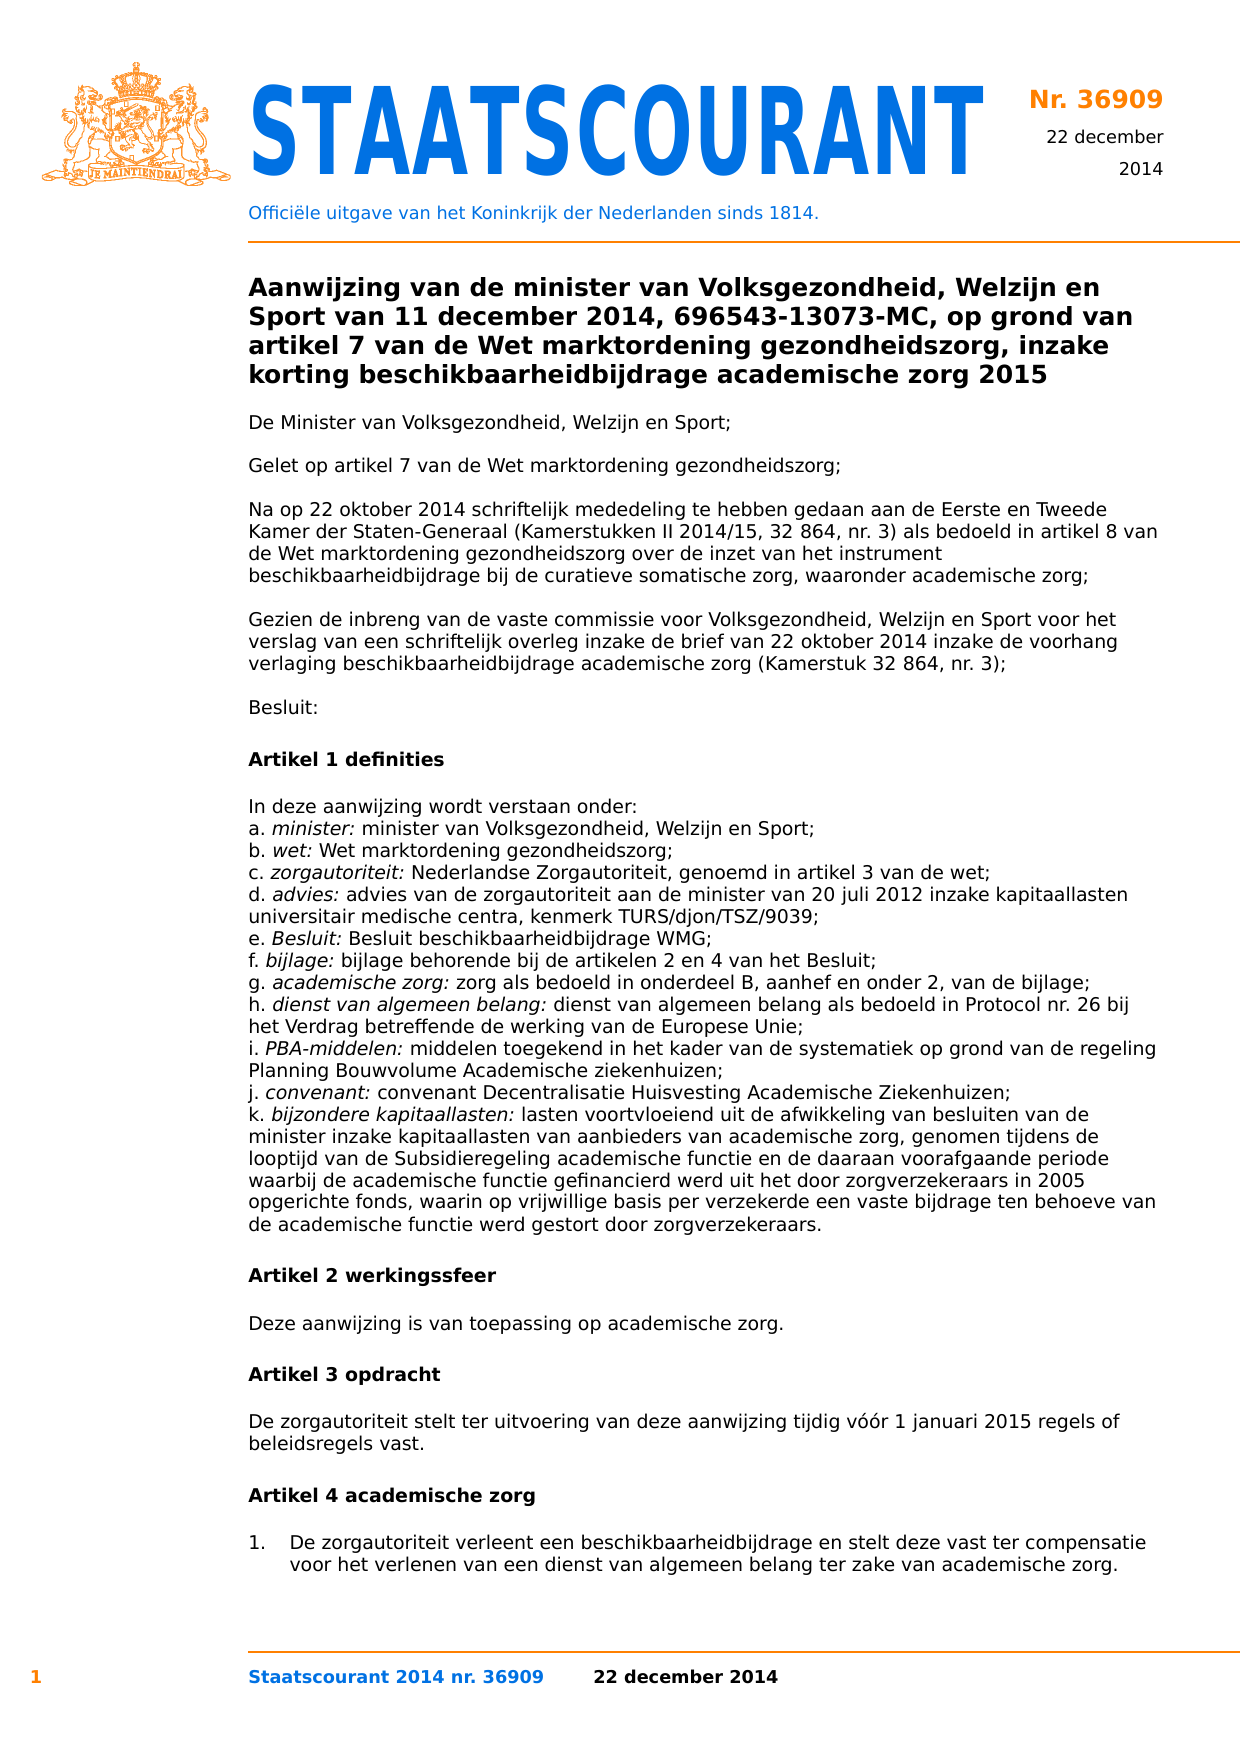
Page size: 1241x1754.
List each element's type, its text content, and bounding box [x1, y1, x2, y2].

subtitle Artikel 3 opdracht [248, 1364, 1163, 1386]
subtitle Artikel 1 definities [248, 749, 1163, 771]
table_cell 2014 [998, 153, 1240, 203]
text e. Besluit: Besluit beschikbaarheidbijdrage WMG; [248, 928, 1163, 950]
text k. bijzondere kapitaallasten: lasten voortvloeiend uit de afwikkeling van besluiten van de minister inzake kapitaallasten van aanbieders van academische zorg, genomen tijdens de looptijd van de Subsidieregeling academische functie en de daaraan voorafgaande periode waarbij de academische functie gefinancierd werd uit het door zorgverzekeraars in 2005 opgerichte fonds, waarin op vrijwillige basis per verzekerde een vaste bijdrage ten behoeve van de academische functie werd gestort door zorgverzekeraars. [248, 1103, 1163, 1235]
text 1. De zorgautoriteit verleent een beschikbaarheidbijdrage en stelt deze vast ter compensatie voor het verlenen van een dienst van algemeen belang ter zake van academische zorg. [248, 1532, 1163, 1576]
text De Minister van Volksgezondheid, Welzijn en Sport; [248, 412, 1163, 433]
table_cell Officiële uitgave van het Koninkrijk der Nederlanden sinds 1814. [248, 203, 1240, 241]
subtitle Aanwijzing van de minister van Volksgezondheid, Welzijn en Sport van 11 december 2014, 696543-13073-MC, op grond van artikel 7 van de Wet marktordening gezondheidszorg, inzake korting beschikbaarheidbijdrage academische zorg 2015 [248, 273, 1163, 390]
picture [41, 62, 231, 186]
text c. zorgautoriteit: Nederlandse Zorgautoriteit, genoemd in artikel 3 van de wet; [248, 862, 1163, 884]
text In deze aanwijzing wordt verstaan onder: [248, 796, 1163, 818]
table_header STAATSCOURANT [248, 62, 998, 203]
text a. minister: minister van Volksgezondheid, Welzijn en Sport; [248, 818, 1163, 840]
table_header [25, 62, 248, 241]
text b. wet: Wet marktordening gezondheidszorg; [248, 840, 1163, 862]
text i. PBA-middelen: middelen toegekend in het kader van de systematiek op grond van de regeling Planning Bouwvolume Academische ziekenhuizen; [248, 1038, 1163, 1082]
text d. advies: advies van de zorgautoriteit aan de minister van 20 juli 2012 inzake kapitaallasten universitair medische centra, kenmerk TURS/djon/TSZ/9039; [248, 884, 1163, 928]
text Besluit: [248, 697, 1163, 719]
text g. academische zorg: zorg als bedoeld in onderdeel B, aanhef en onder 2, van de bijlage; [248, 972, 1163, 994]
text Gezien de inbreng van de vaste commissie voor Volksgezondheid, Welzijn en Sport voor het verslag van een schriftelijk overleg inzake de brief van 22 oktober 2014 inzake de voorhang verlaging beschikbaarheidbijdrage academische zorg (Kamerstuk 32 864, nr. 3); [248, 609, 1163, 675]
text j. convenant: convenant Decentralisatie Huisvesting Academische Ziekenhuizen; [248, 1082, 1163, 1103]
text h. dienst van algemeen belang: dienst van algemeen belang als bedoeld in Protocol nr. 26 bij het Verdrag betreffende de werking van de Europese Unie; [248, 994, 1163, 1038]
table_header Nr. 36909 [998, 62, 1240, 121]
text De zorgautoriteit stelt ter uitvoering van deze aanwijzing tijdig vóór 1 januari 2015 regels of beleidsregels vast. [248, 1411, 1163, 1455]
subtitle Artikel 4 academische zorg [248, 1485, 1163, 1507]
subtitle Artikel 2 werkingssfeer [248, 1265, 1163, 1287]
text Gelet op artikel 7 van de Wet marktordening gezondheidszorg; [248, 455, 1163, 477]
text f. bijlage: bijlage behorende bij de artikelen 2 en 4 van het Besluit; [248, 950, 1163, 972]
text Na op 22 oktober 2014 schriftelijk mededeling te hebben gedaan aan de Eerste en Tweede Kamer der Staten-Generaal (Kamerstukken II 2014/15, 32 864, nr. 3) als bedoeld in artikel 8 van de Wet marktordening gezondheidszorg over de inzet van het instrument beschikbaarheidbijdrage bij de curatieve somatische zorg, waaronder academische zorg; [248, 499, 1163, 587]
text Deze aanwijzing is van toepassing op academische zorg. [248, 1312, 1163, 1334]
table_cell 22 december [998, 121, 1240, 153]
